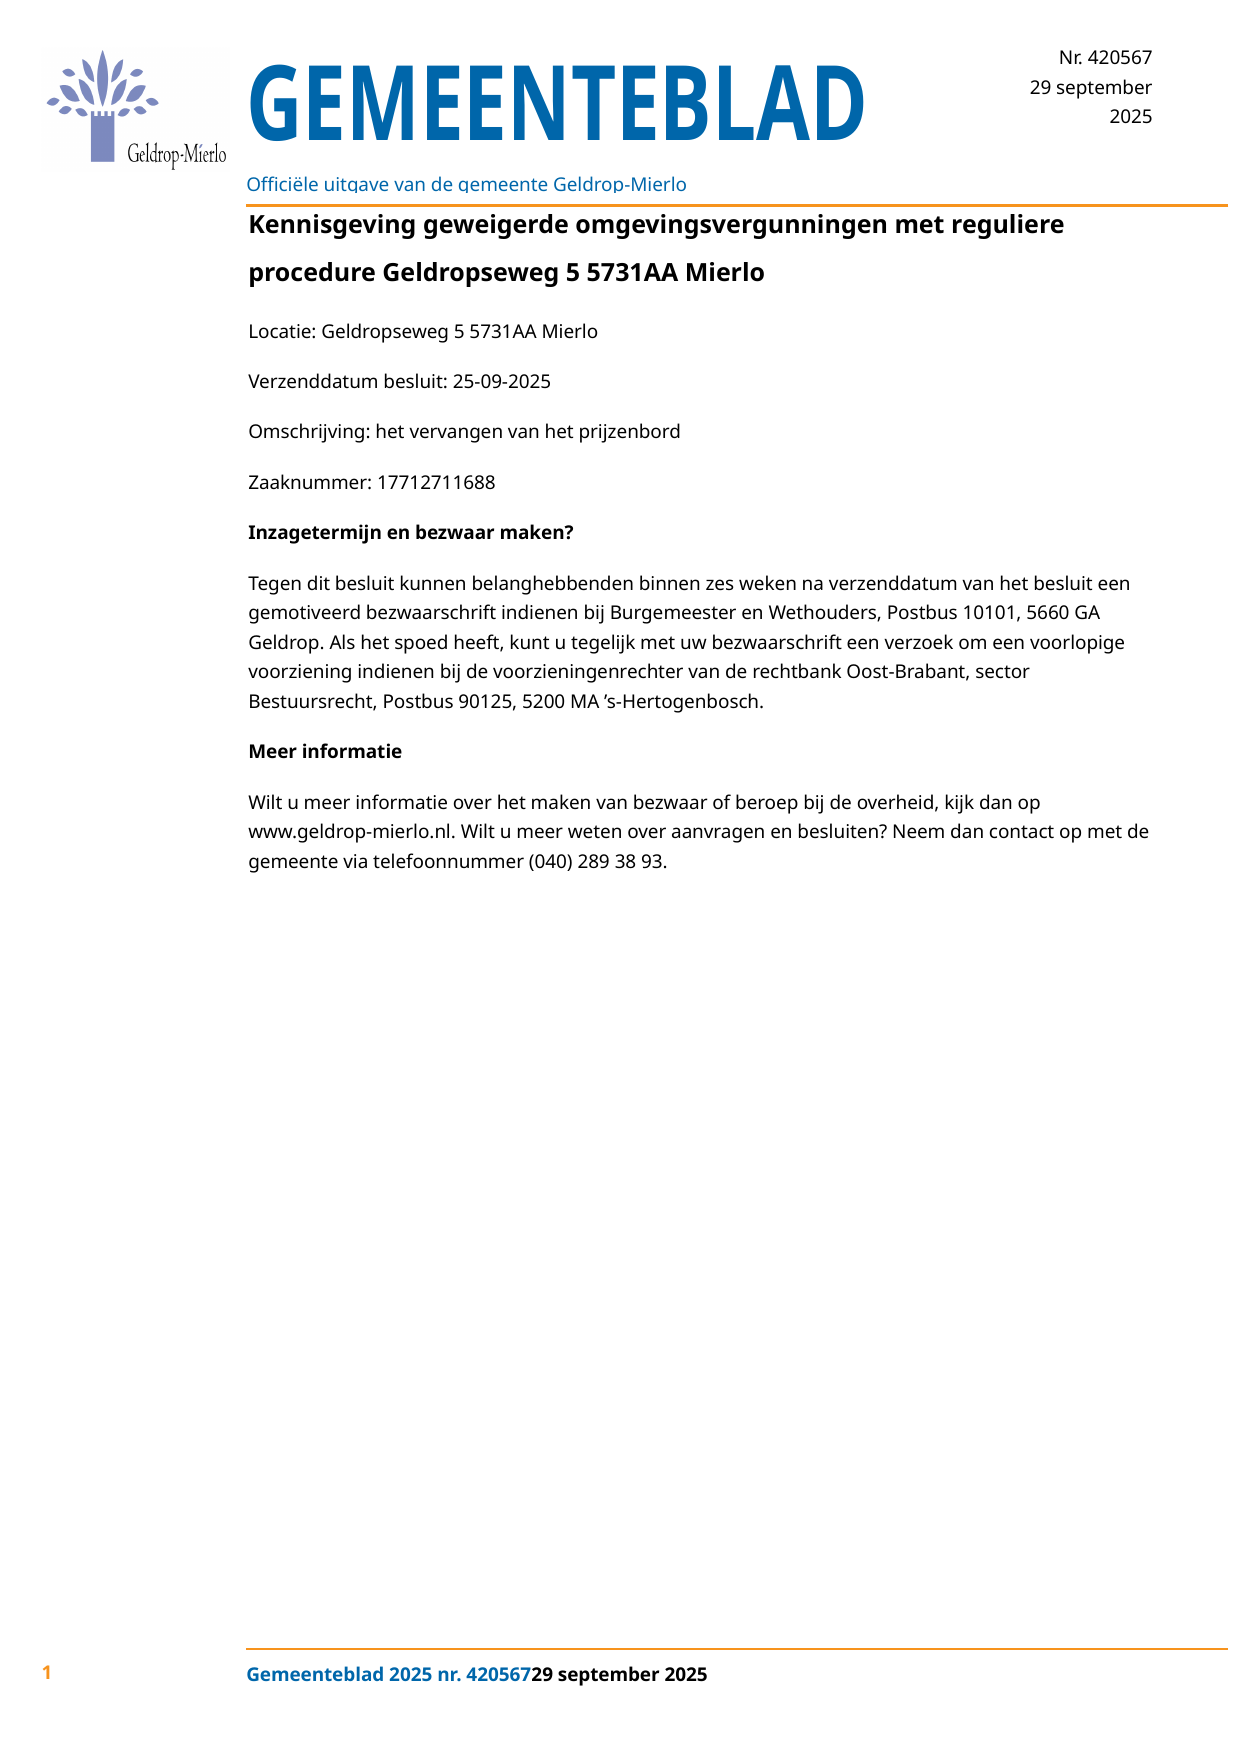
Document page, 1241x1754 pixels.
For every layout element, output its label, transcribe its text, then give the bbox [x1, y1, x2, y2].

text Locatie: Geldropseweg 5 5731AA Mierlo [248, 318, 1152, 344]
text Kennisgeving geweigerde omgevingsvergunningen met reguliere procedure Geldropseweg 5 5731AA Mierlo [248, 207, 1152, 288]
text Verzenddatum besluit: 25-09-2025 [248, 368, 1152, 394]
picture [41, 47, 231, 172]
text Omschrijving: het vervangen van het prijzenbord [248, 419, 1152, 444]
text Inzagetermijn en bezwaar maken? [248, 519, 1152, 545]
text Zaaknummer: 17712711688 [248, 469, 1152, 495]
text Meer informatie [248, 739, 1152, 764]
text Tegen dit besluit kunnen belanghebbenden binnen zes weken na verzenddatum van het besluit een gemotiveerd bezwaarschrift indienen bij Burgemeester en Wethouders, Postbus 10101, 5660 GA Geldrop. Als het spoed heeft, kunt u tegelijk met uw bezwaarschrift een verzoek om een voorlopige voorziening indienen bij de voorzieningenrechter van de rechtbank Oost-Brabant, sector Bestuursrecht, Postbus 90125, 5200 MA ’s-Hertogenbosch. [248, 570, 1152, 714]
text Wilt u meer informatie over het maken van bezwaar of beroep bij de overheid, kijk dan op www.geldrop-mierlo.nl. Wilt u meer weten over aanvragen en besluiten? Neem dan contact op met de gemeente via telefoonnummer (040) 289 38 93. [248, 789, 1152, 874]
